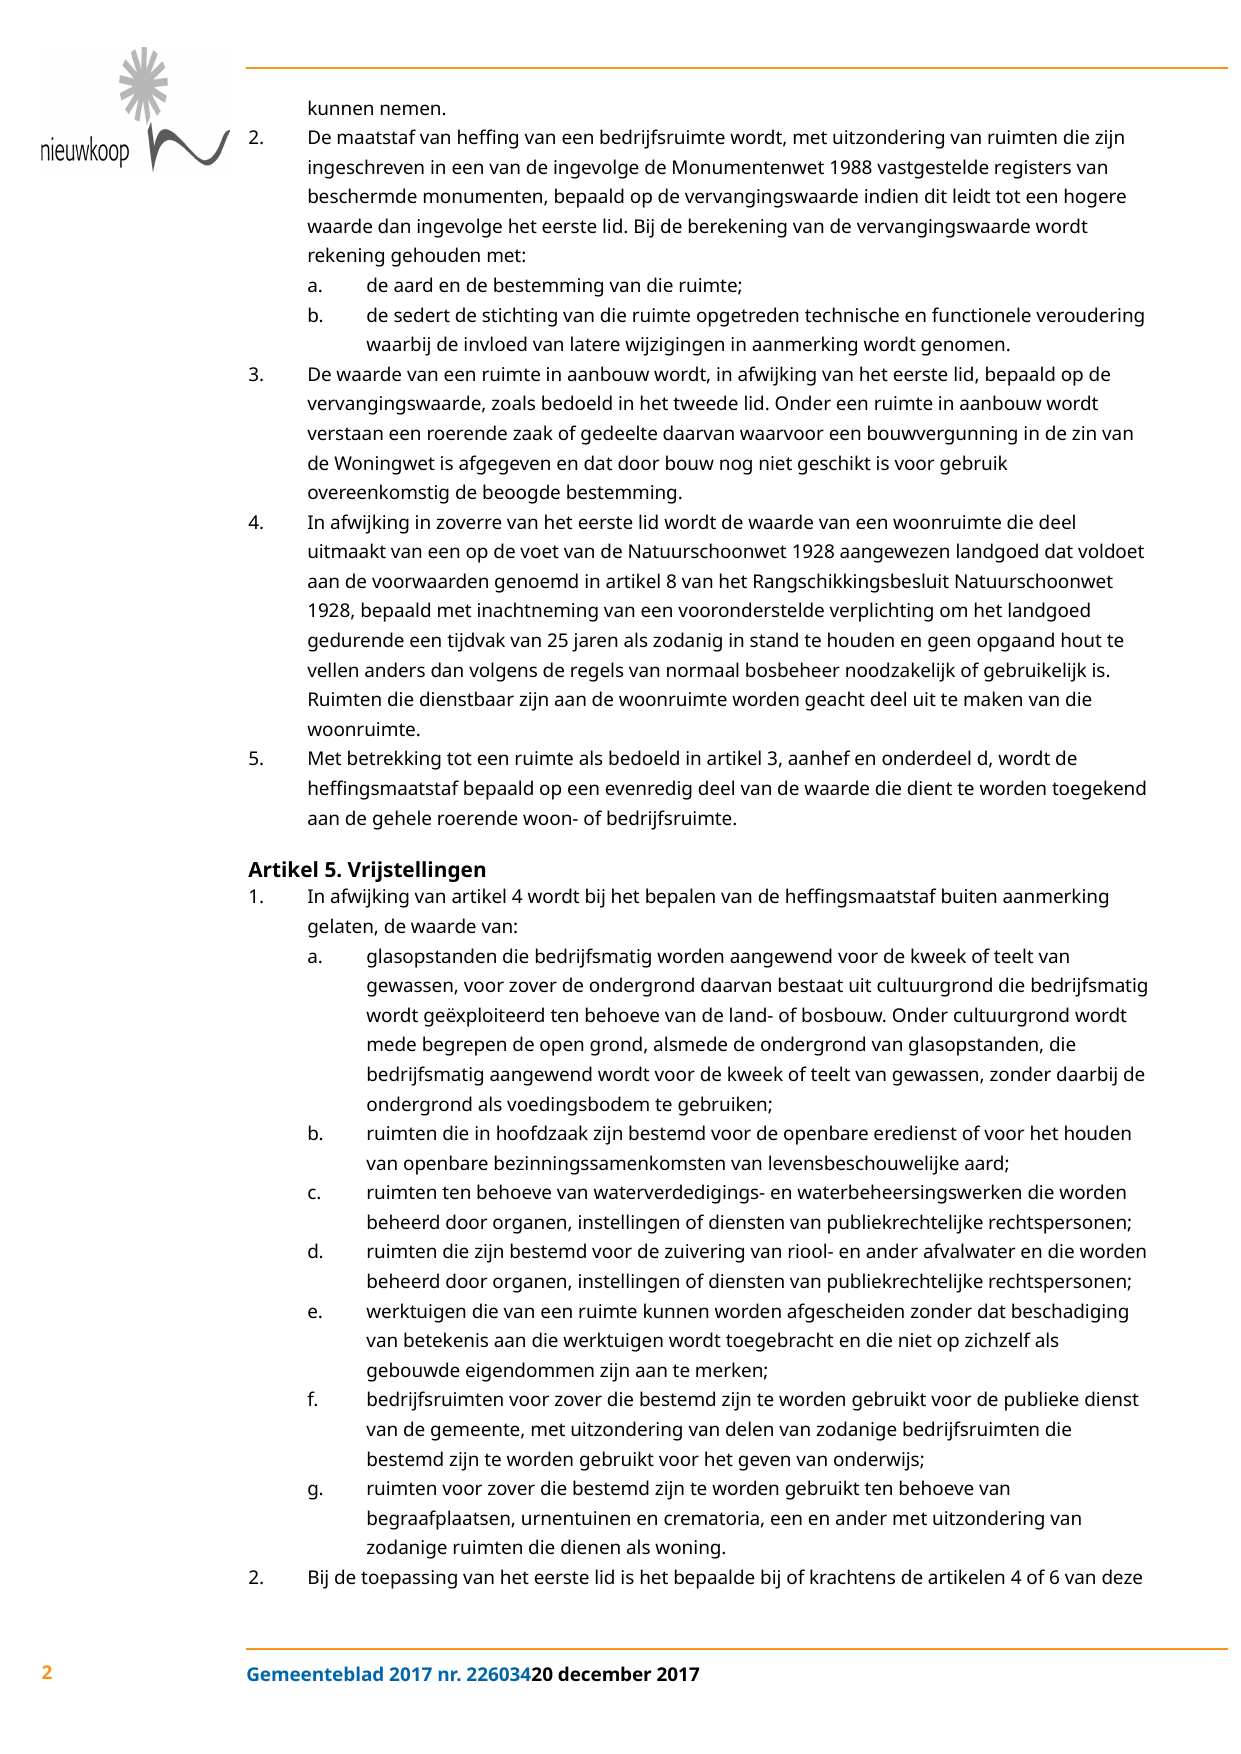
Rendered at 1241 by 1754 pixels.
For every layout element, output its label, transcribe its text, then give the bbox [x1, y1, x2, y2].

list werktuigen die van een ruimte kunnen worden afgescheiden zonder dat beschadiging van betekenis aan die werktuigen wordt toegebracht en die niet op zichzelf als gebouwde eigendommen zijn aan te merken; [307, 1298, 1152, 1383]
list kunnen nemen. [248, 95, 1152, 121]
text Artikel 5. Vrijstellingen [248, 855, 1152, 884]
list Met betrekking tot een ruimte als bedoeld in artikel 3, aanhef en onderdeel d, wordt de heffingsmaatstaf bepaald op een evenredig deel van de waarde die dient te worden toegekend aan de gehele roerende woon- of bedrijfsruimte. [248, 746, 1152, 831]
list De waarde van een ruimte in aanbouw wordt, in afwijking van het eerste lid, bepaald op de vervangingswaarde, zoals bedoeld in het tweede lid. Onder een ruimte in aanbouw wordt verstaan een roerende zaak of gedeelte daarvan waarvoor een bouwvergunning in de zin van de Woningwet is afgegeven en dat door bouw nog niet geschikt is voor gebruik overeenkomstig de beoogde bestemming. [248, 361, 1152, 505]
list ruimten die in hoofdzaak zijn bestemd voor de openbare eredienst of voor het houden van openbare bezinningssamenkomsten van levensbeschouwelijke aard; [307, 1120, 1152, 1176]
list bedrijfsruimten voor zover die bestemd zijn te worden gebruikt voor de publieke dienst van de gemeente, met uitzondering van delen van zodanige bedrijfsruimten die bestemd zijn te worden gebruikt voor het geven van onderwijs; [307, 1387, 1152, 1471]
list ruimten die zijn bestemd voor de zuivering van riool- en ander afvalwater en die worden beheerd door organen, instellingen of diensten van publiekrechtelijke rechtspersonen; [307, 1239, 1152, 1294]
list Bij de toepassing van het eerste lid is het bepaalde bij of krachtens de artikelen 4 of 6 van deze [248, 1564, 1152, 1590]
list In afwijking van artikel 4 wordt bij het bepalen van de heffingsmaatstaf buiten aanmerking gelaten, de waarde van: [248, 884, 1152, 939]
list de sedert de stichting van die ruimte opgetreden technische en functionele veroudering waarbij de invloed van latere wijzigingen in aanmerking wordt genomen. [307, 302, 1152, 357]
list glasopstanden die bedrijfsmatig worden aangewend voor de kweek of teelt van gewassen, voor zover de ondergrond daarvan bestaat uit cultuurgrond die bedrijfsmatig wordt geëxploiteerd ten behoeve van de land- of bosbouw. Onder cultuurgrond wordt mede begrepen de open grond, alsmede de ondergrond van glasopstanden, die bedrijfsmatig aangewend wordt voor de kweek of teelt van gewassen, zonder daarbij de ondergrond als voedingsbodem te gebruiken; [307, 943, 1152, 1116]
list In afwijking in zoverre van het eerste lid wordt de waarde van een woonruimte die deel uitmaakt van een op de voet van de Natuurschoonwet 1928 aangewezen landgoed dat voldoet aan de voorwaarden genoemd in artikel 8 van het Rangschikkingsbesluit Natuurschoonwet 1928, bepaald met inachtneming van een vooronderstelde verplichting om het landgoed gedurende een tijdvak van 25 jaren als zodanig in stand te houden en geen opgaand hout te vellen anders dan volgens de regels van normaal bosbeheer noodzakelijk of gebruikelijk is. Ruimten die dienstbaar zijn aan de woonruimte worden geacht deel uit te maken van die woonruimte. [248, 509, 1152, 742]
picture [41, 47, 231, 172]
list ruimten ten behoeve van waterverdedigings- en waterbeheersingswerken die worden beheerd door organen, instellingen of diensten van publiekrechtelijke rechtspersonen; [307, 1179, 1152, 1235]
list De maatstaf van heffing van een bedrijfsruimte wordt, met uitzondering van ruimten die zijn ingeschreven in een van de ingevolge de Monumentenwet 1988 vastgestelde registers van beschermde monumenten, bepaald op de vervangingswaarde indien dit leidt tot een hogere waarde dan ingevolge het eerste lid. Bij de berekening van de vervangingswaarde wordt rekening gehouden met: [248, 124, 1152, 268]
list de aard en de bestemming van die ruimte; [307, 272, 1152, 298]
list ruimten voor zover die bestemd zijn te worden gebruikt ten behoeve van begraafplaatsen, urnentuinen en crematoria, een en ander met uitzondering van zodanige ruimten die dienen als woning. [307, 1475, 1152, 1560]
